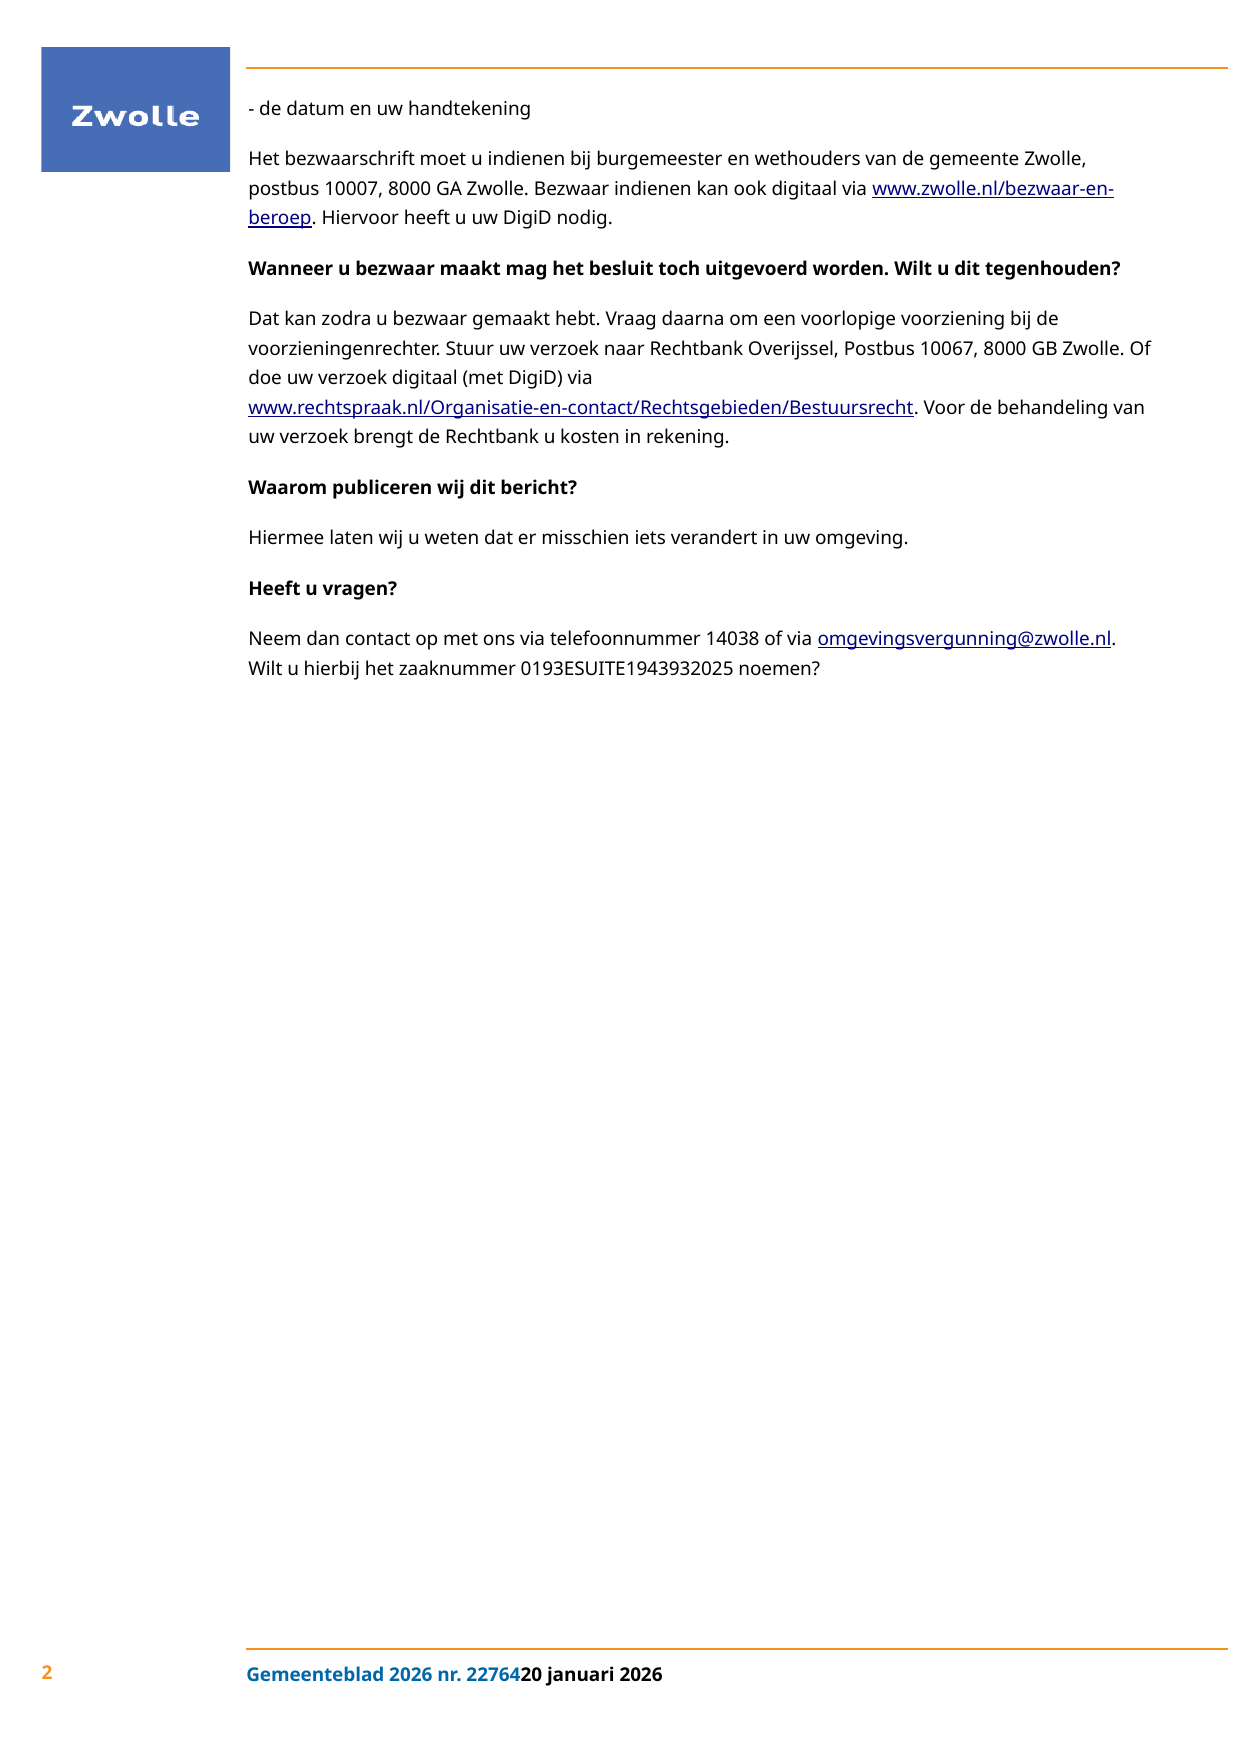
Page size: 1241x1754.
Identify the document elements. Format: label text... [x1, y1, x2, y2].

text Dat kan zodra u bezwaar gemaakt hebt. Vraag daarna om een voorlopige voorziening bij de voorzieningenrechter. Stuur uw verzoek naar Rechtbank Overijssel, Postbus 10067, 8000 GB Zwolle. Of doe uw verzoek digitaal (met DigiD) via www.rechtspraak.nl/Organisatie-en-contact/Rechtsgebieden/Bestuursrecht. Voor de behandeling van uw verzoek brengt de Rechtbank u kosten in rekening. [248, 305, 1152, 449]
text - de datum en uw handtekening [248, 95, 1152, 121]
text Hiermee laten wij u weten dat er misschien iets verandert in uw omgeving. [248, 524, 1152, 550]
text Waarom publiceren wij dit bericht? [248, 474, 1152, 500]
text Heeft u vragen? [248, 575, 1152, 601]
picture [41, 47, 231, 172]
text Het bezwaarschrift moet u indienen bij burgemeester en wethouders van de gemeente Zwolle, postbus 10007, 8000 GA Zwolle. Bezwaar indienen kan ook digitaal via www.zwolle.nl/bezwaar-en-beroep. Hiervoor heeft u uw DigiD nodig. [248, 145, 1152, 230]
text Wanneer u bezwaar maakt mag het besluit toch uitgevoerd worden. Wilt u dit tegenhouden? [248, 255, 1152, 281]
text Neem dan contact op met ons via telefoonnummer 14038 of via omgevingsvergunning@zwolle.nl. Wilt u hierbij het zaaknummer 0193ESUITE1943932025 noemen? [248, 625, 1152, 681]
